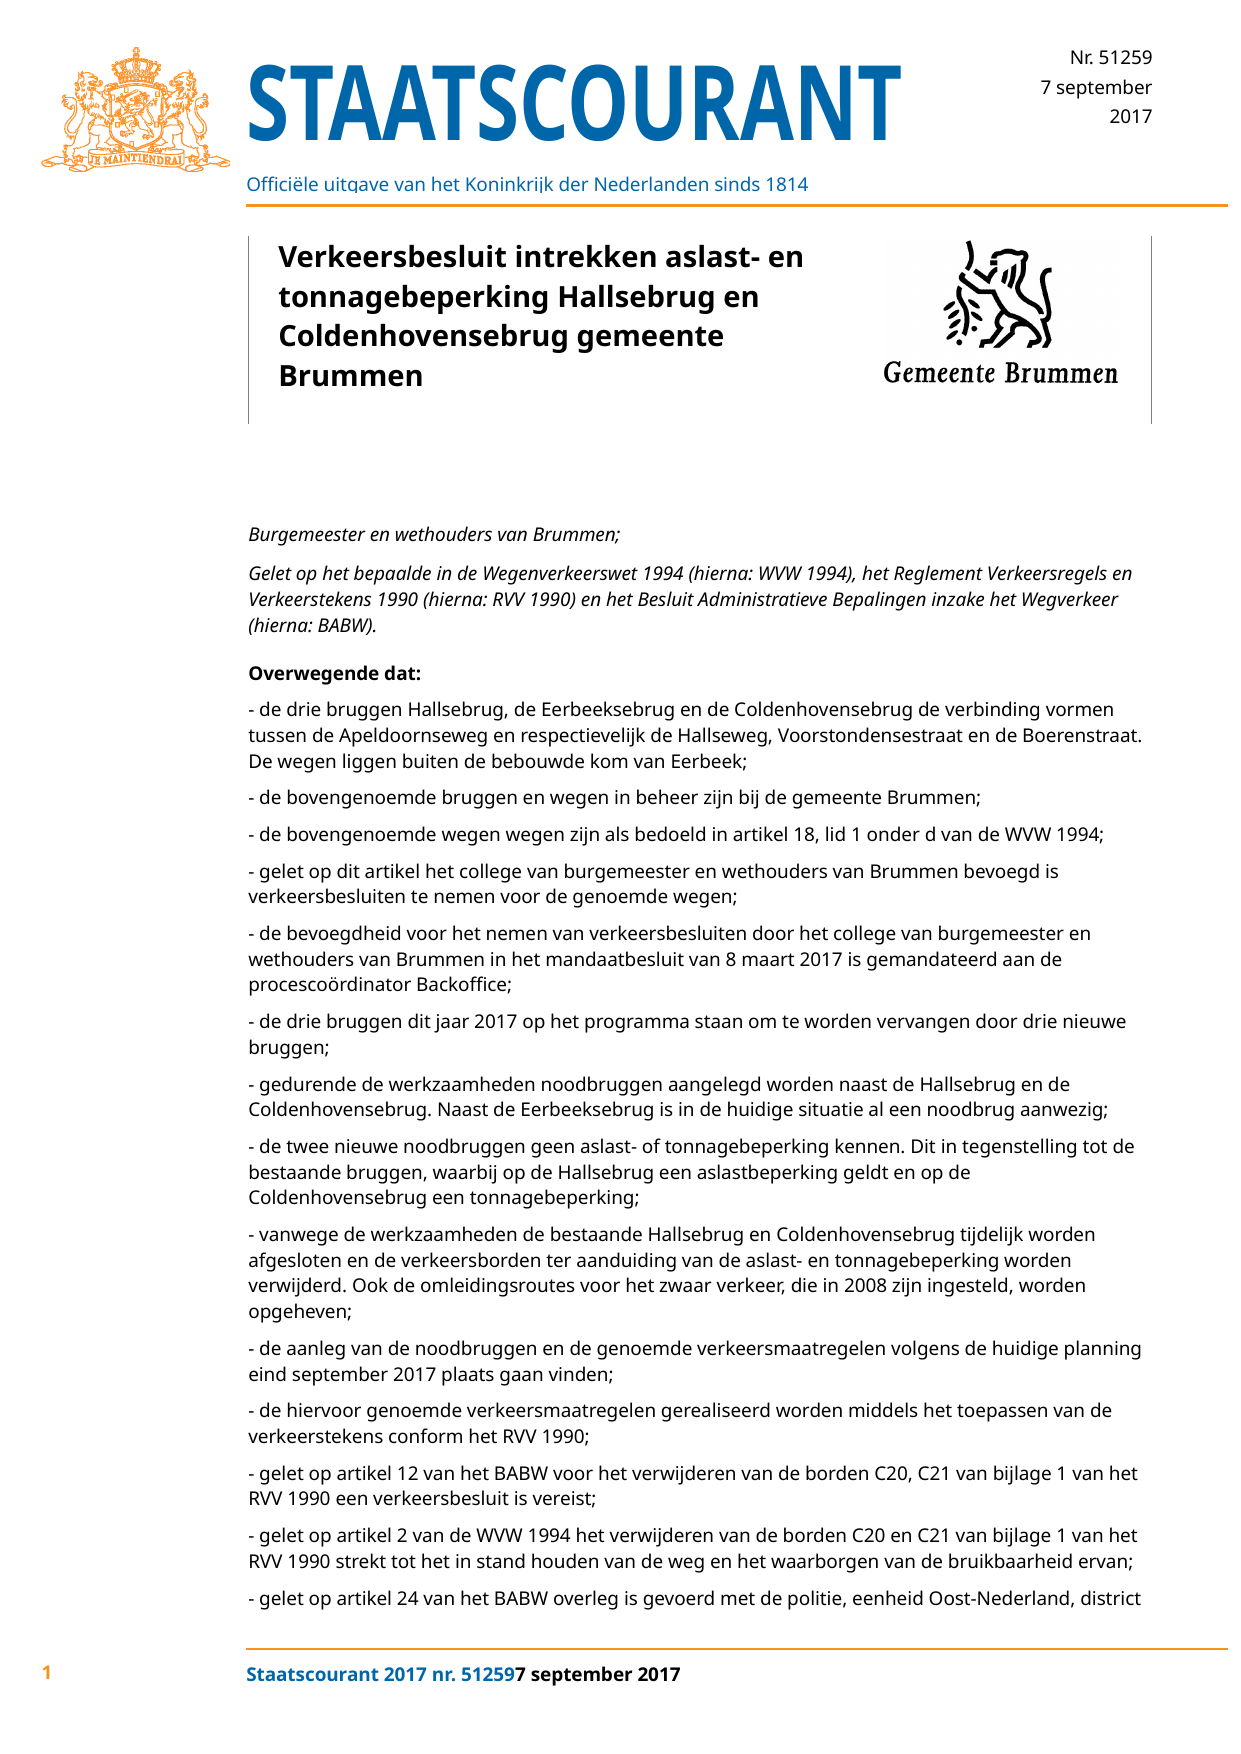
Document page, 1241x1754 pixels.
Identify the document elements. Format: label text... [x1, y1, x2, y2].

text - gelet op dit artikel het college van burgemeester en wethouders van Brummen bevoegd is verkeersbesluiten te nemen voor de genoemde wegen; [248, 858, 1152, 909]
text - de aanleg van de noodbruggen en de genoemde verkeersmaatregelen volgens de huidige planning eind september 2017 plaats gaan vinden; [248, 1335, 1152, 1387]
text Gelet op het bepaalde in de Wegenverkeerswet 1994 (hierna: WVW 1994), het Reglement Verkeersregels en Verkeerstekens 1990 (hierna: RVV 1990) en het Besluit Administratieve Bepalingen inzake het Wegverkeer (hierna: BABW). [248, 561, 1152, 638]
text - de bovengenoemde wegen wegen zijn als bedoeld in artikel 18, lid 1 onder d van de WVW 1994; [248, 821, 1152, 847]
text - gedurende de werkzaamheden noodbruggen aangelegd worden naast de Hallsebrug en de Coldenhovensebrug. Naast de Eerbeeksebrug is in de huidige situatie al een noodbrug aanwezig; [248, 1071, 1152, 1122]
text Burgemeester en wethouders van Brummen; [248, 521, 1152, 547]
text - de drie bruggen Hallsebrug, de Eerbeeksebrug en de Coldenhovensebrug de verbinding vormen tussen de Apeldoornseweg en respectievelijk de Hallseweg, Voorstondensestraat en de Boerenstraat. De wegen liggen buiten de bebouwde kom van Eerbeek; [248, 696, 1152, 773]
text - de bovengenoemde bruggen en wegen in beheer zijn bij de gemeente Brummen; [248, 784, 1152, 810]
text Overwegende dat: [248, 660, 1152, 685]
text - de drie bruggen dit jaar 2017 op het programma staan om te worden vervangen door drie nieuwe bruggen; [248, 1008, 1152, 1060]
text - gelet op artikel 24 van het BABW overleg is gevoerd met de politie, eenheid Oost-Nederland, district [248, 1585, 1152, 1610]
picture [41, 47, 231, 172]
text - gelet op artikel 2 van de WVW 1994 het verwijderen van de borden C20 en C21 van bijlage 1 van het RVV 1990 strekt tot het in stand houden van de weg en het waarborgen van de bruikbaarheid ervan; [248, 1522, 1152, 1574]
text - gelet op artikel 12 van het BABW voor het verwijderen van de borden C20, C21 van bijlage 1 van het RVV 1990 een verkeersbesluit is vereist; [248, 1460, 1152, 1511]
picture [882, 236, 1119, 384]
table_header Verkeersbesluit intrekken aslast- en tonnagebeperking Hallsebrug en Coldenhovensebrug gemeente Brummen [249, 236, 850, 424]
text - de twee nieuwe noodbruggen geen aslast- of tonnagebeperking kennen. Dit in tegenstelling tot de bestaande bruggen, waarbij op de Hallsebrug een aslastbeperking geldt en op de Coldenhovensebrug een tonnagebeperking; [248, 1133, 1152, 1210]
text - vanwege de werkzaamheden de bestaande Hallsebrug en Coldenhovensebrug tijdelijk worden afgesloten en de verkeersborden ter aanduiding van de aslast- en tonnagebeperking worden verwijderd. Ook de omleidingsroutes voor het zwaar verkeer, die in 2008 zijn ingesteld, worden opgeheven; [248, 1221, 1152, 1324]
table_header [850, 236, 1151, 424]
text - de hiervoor genoemde verkeersmaatregelen gerealiseerd worden middels het toepassen van de verkeerstekens conform het RVV 1990; [248, 1397, 1152, 1449]
text - de bevoegdheid voor het nemen van verkeersbesluiten door het college van burgemeester en wethouders van Brummen in het mandaatbesluit van 8 maart 2017 is gemandateerd aan de procescoördinator Backoffice; [248, 920, 1152, 997]
